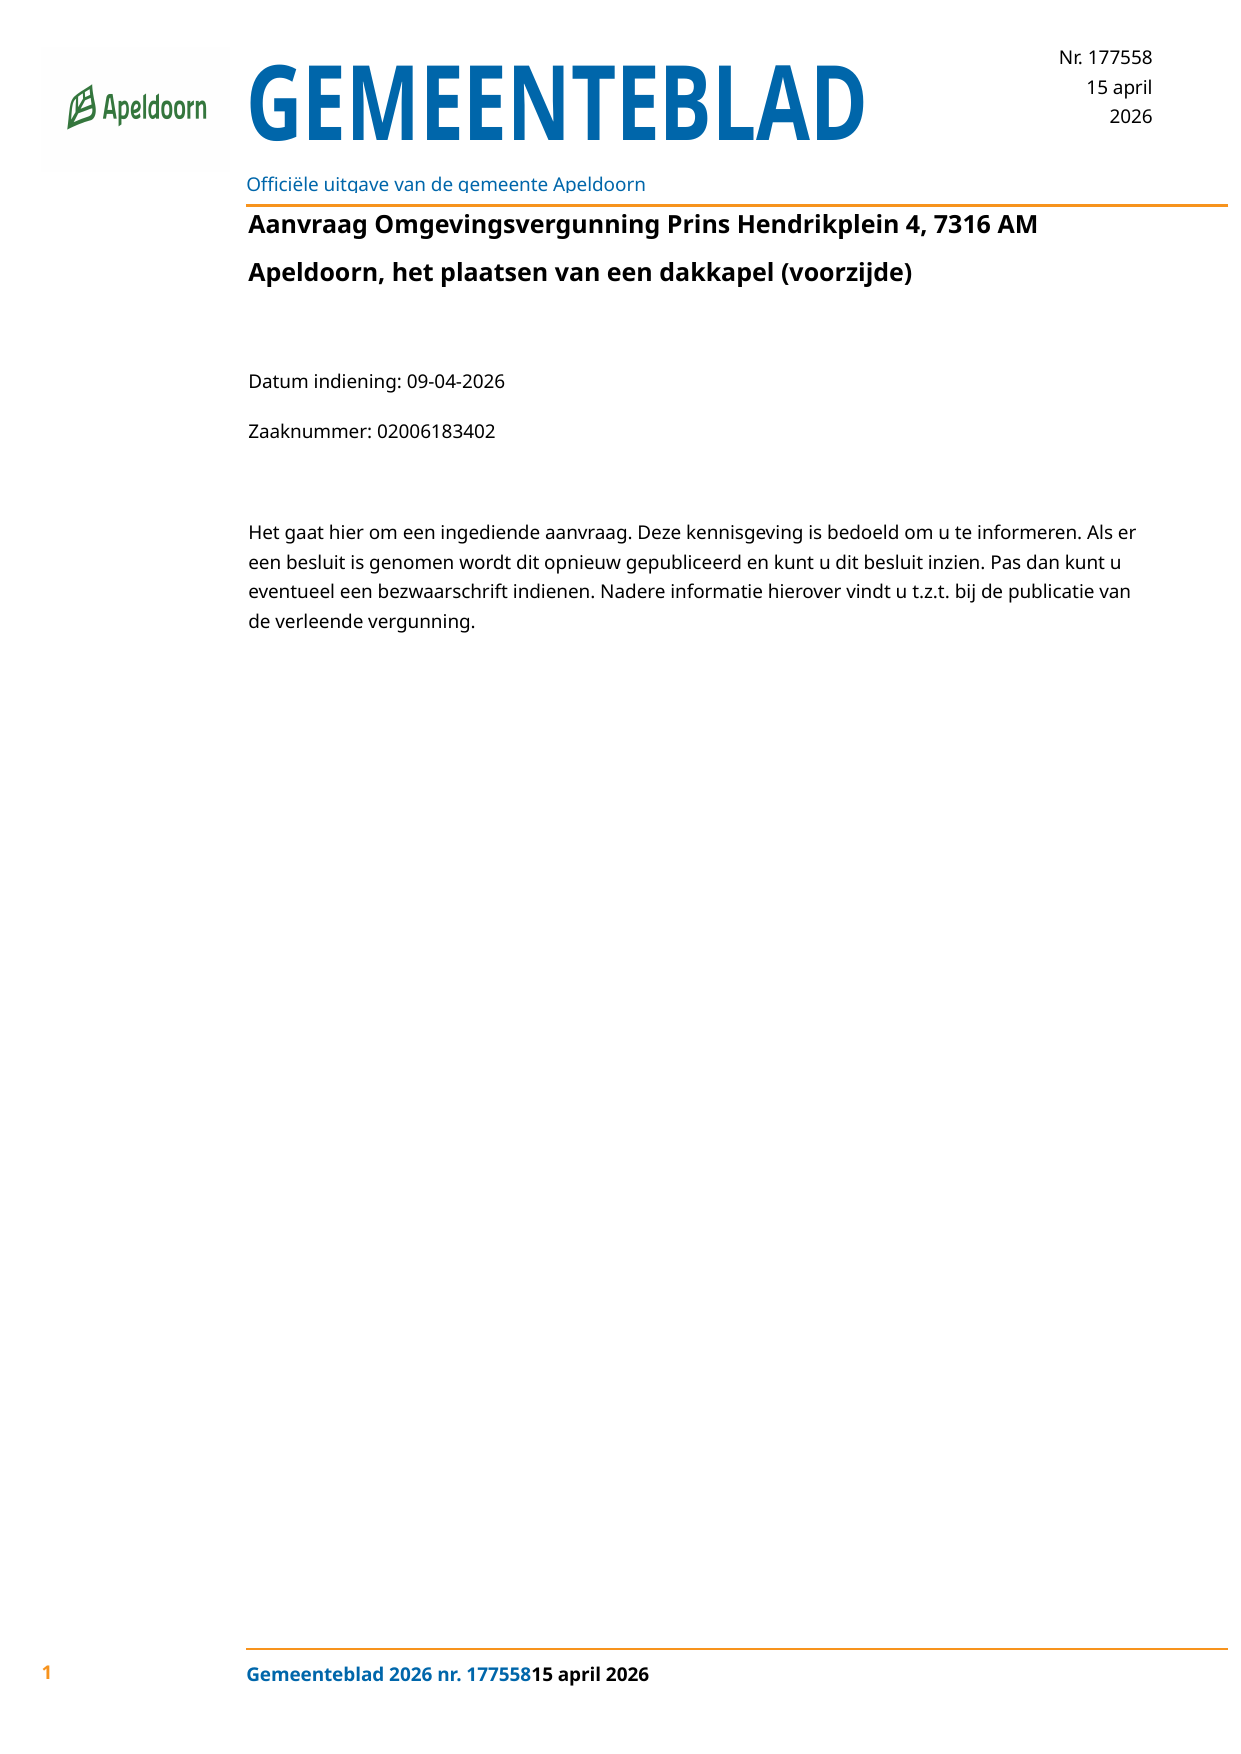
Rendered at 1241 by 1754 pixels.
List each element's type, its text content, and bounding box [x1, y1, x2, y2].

picture [41, 47, 231, 172]
text Aanvraag Omgevingsvergunning Prins Hendrikplein 4, 7316 AM Apeldoorn, het plaatsen van een dakkapel (voorzijde) [248, 207, 1152, 288]
text Zaaknummer: 02006183402 [248, 419, 1152, 444]
text Datum indiening: 09-04-2026 [248, 368, 1152, 394]
text Het gaat hier om een ingediende aanvraag. Deze kennisgeving is bedoeld om u te informeren. Als er een besluit is genomen wordt dit opnieuw gepubliceerd en kunt u dit besluit inzien. Pas dan kunt u eventueel een bezwaarschrift indienen. Nadere informatie hierover vindt u t.z.t. bij de publicatie van de verleende vergunning. [248, 519, 1152, 634]
